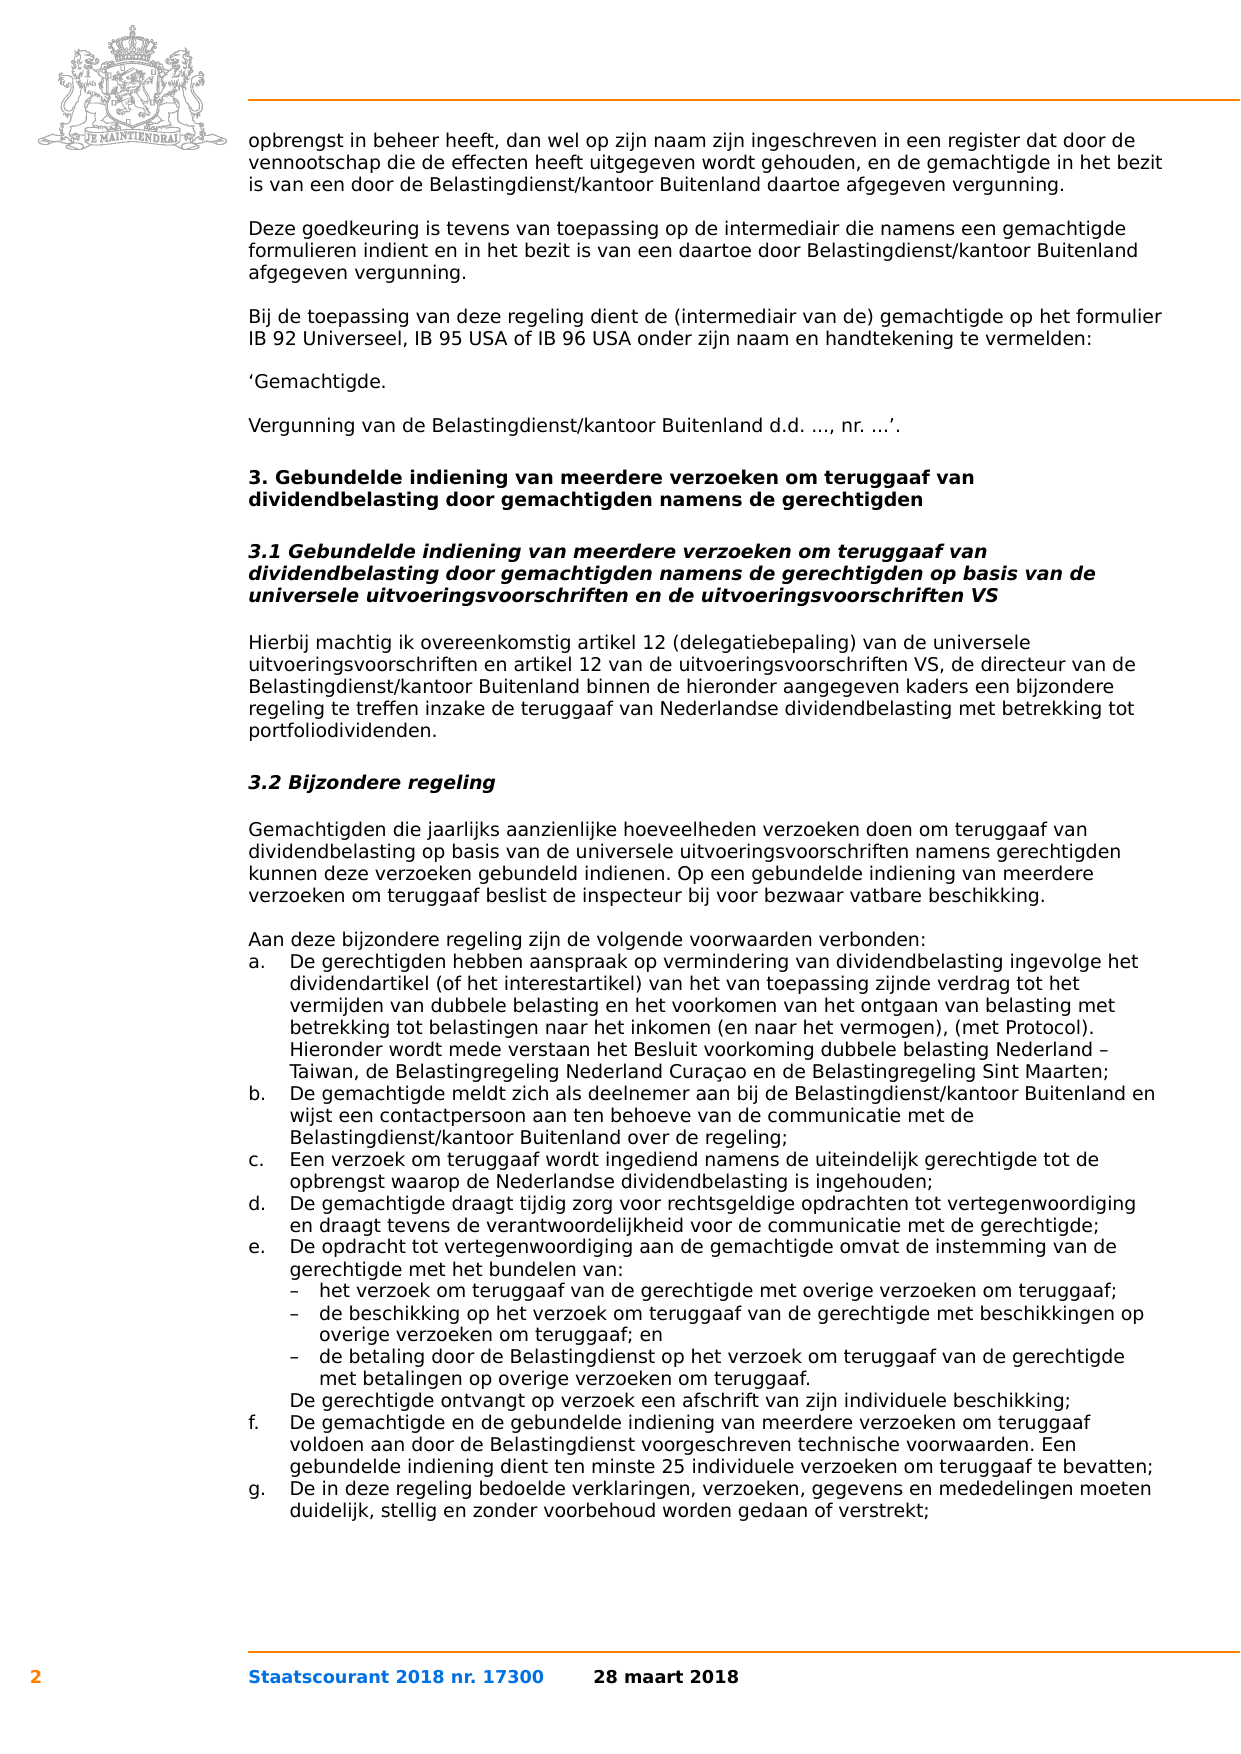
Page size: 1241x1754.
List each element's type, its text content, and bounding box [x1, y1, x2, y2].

text c. Een verzoek om teruggaaf wordt ingediend namens de uiteindelijk gerechtigde tot de opbrengst waarop de Nederlandse dividendbelasting is ingehouden; [248, 1148, 1163, 1192]
text – de beschikking op het verzoek om teruggaaf van de gerechtigde met beschikkingen op overige verzoeken om teruggaaf; en [289, 1302, 1163, 1346]
text g. De in deze regeling bedoelde verklaringen, verzoeken, gegevens en mededelingen moeten duidelijk, stellig en zonder voorbehoud worden gedaan of verstrekt; [248, 1478, 1163, 1522]
subtitle 3.2 Bijzondere regeling [248, 772, 1163, 794]
text d. De gemachtigde draagt tijdig zorg voor rechtsgeldige opdrachten tot vertegenwoordiging en draagt tevens de verantwoordelijkheid voor de communicatie met de gerechtigde; [248, 1192, 1163, 1236]
text b. De gemachtigde meldt zich als deelnemer aan bij de Belastingdienst/kantoor Buitenland en wijst een contactpersoon aan ten behoeve van de communicatie met de Belastingdienst/kantoor Buitenland over de regeling; [248, 1083, 1163, 1148]
subtitle 3. Gebundelde indiening van meerdere verzoeken om teruggaaf van dividendbelasting door gemachtigden namens de gerechtigden [248, 467, 1163, 511]
text Aan deze bijzondere regeling zijn de volgende voorwaarden verbonden: [248, 929, 1163, 951]
text f. De gemachtigde en de gebundelde indiening van meerdere verzoeken om teruggaaf voldoen aan door de Belastingdienst voorgeschreven technische voorwaarden. Een gebundelde indiening dient ten minste 25 individuele verzoeken om teruggaaf te bevatten; [248, 1412, 1163, 1478]
text Gemachtigden die jaarlijks aanzienlijke hoeveelheden verzoeken doen om teruggaaf van dividendbelasting op basis van de universele uitvoeringsvoorschriften namens gerechtigden kunnen deze verzoeken gebundeld indienen. Op een gebundelde indiening van meerdere verzoeken om teruggaaf beslist de inspecteur bij voor bezwaar vatbare beschikking. [248, 819, 1163, 907]
text Hierbij machtig ik overeenkomstig artikel 12 (delegatiebepaling) van de universele uitvoeringsvoorschriften en artikel 12 van de uitvoeringsvoorschriften VS, de directeur van de Belastingdienst/kantoor Buitenland binnen de hieronder aangegeven kaders een bijzondere regeling te treffen inzake de teruggaaf van Nederlandse dividendbelasting met betrekking tot portfoliodividenden. [248, 632, 1163, 742]
text Bij de toepassing van deze regeling dient de (intermediair van de) gemachtigde op het formulier IB 92 Universeel, IB 95 USA of IB 96 USA onder zijn naam en handtekening te vermelden: [248, 306, 1163, 349]
text opbrengst in beheer heeft, dan wel op zijn naam zijn ingeschreven in een register dat door de vennootschap die de effecten heeft uitgegeven wordt gehouden, en de gemachtigde in het bezit is van een door de Belastingdienst/kantoor Buitenland daartoe afgegeven vergunning. [248, 130, 1163, 196]
subtitle 3.1 Gebundelde indiening van meerdere verzoeken om teruggaaf van dividendbelasting door gemachtigden namens de gerechtigden op basis van de universele uitvoeringsvoorschriften en de uitvoeringsvoorschriften VS [248, 541, 1163, 607]
text – het verzoek om teruggaaf van de gerechtigde met overige verzoeken om teruggaaf; [289, 1280, 1163, 1302]
picture [38, 25, 227, 150]
text a. De gerechtigden hebben aanspraak op vermindering van dividendbelasting ingevolge het dividendartikel (of het interestartikel) van het van toepassing zijnde verdrag tot het vermijden van dubbele belasting en het voorkomen van het ontgaan van belasting met betrekking tot belastingen naar het inkomen (en naar het vermogen), (met Protocol). Hieronder wordt mede verstaan het Besluit voorkoming dubbele belasting Nederland – Taiwan, de Belastingregeling Nederland Curaçao en de Belastingregeling Sint Maarten; [248, 951, 1163, 1083]
text Vergunning van de Belastingdienst/kantoor Buitenland d.d. ..., nr. ...’. [248, 415, 1163, 437]
text – de betaling door de Belastingdienst op het verzoek om teruggaaf van de gerechtigde met betalingen op overige verzoeken om teruggaaf. [289, 1346, 1163, 1390]
text Deze goedkeuring is tevens van toepassing op de intermediair die namens een gemachtigde formulieren indient en in het bezit is van een daartoe door Belastingdienst/kantoor Buitenland afgegeven vergunning. [248, 218, 1163, 284]
text ‘Gemachtigde. [248, 371, 1163, 393]
text De gerechtigde ontvangt op verzoek een afschrift van zijn individuele beschikking; [289, 1390, 1163, 1412]
text e. De opdracht tot vertegenwoordiging aan de gemachtigde omvat de instemming van de gerechtigde met het bundelen van: [248, 1236, 1163, 1280]
